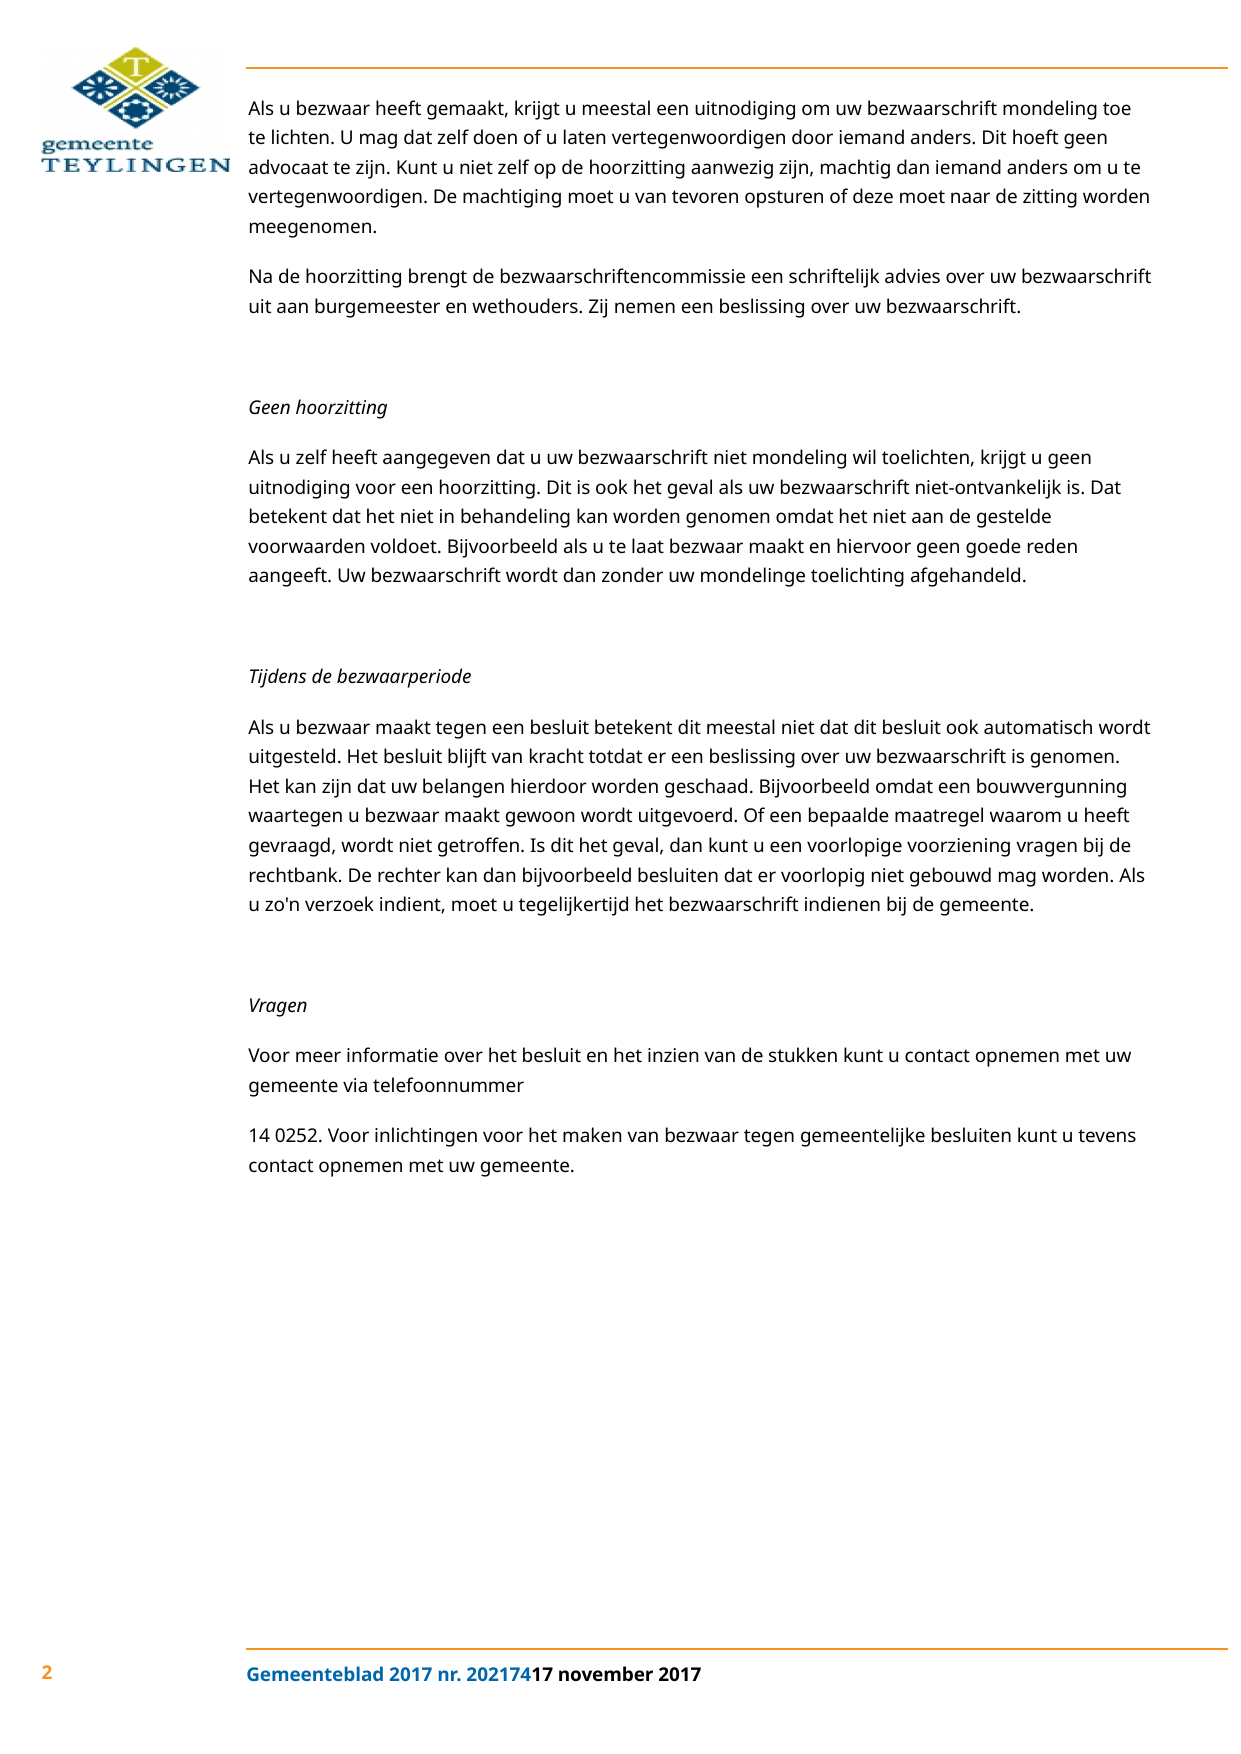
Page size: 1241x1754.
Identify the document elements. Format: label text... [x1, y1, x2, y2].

text Vragen [248, 992, 1152, 1018]
text Tijdens de bezwaarperiode [248, 663, 1152, 689]
text Als u zelf heeft aangegeven dat u uw bezwaarschrift niet mondeling wil toelichten, krijgt u geen uitnodiging voor een hoorzitting. Dit is ook het geval als uw bezwaarschrift niet-ontvankelijk is. Dat betekent dat het niet in behandeling kan worden genomen omdat het niet aan de gestelde voorwaarden voldoet. Bijvoorbeeld als u te laat bezwaar maakt en hiervoor geen goede reden aangeeft. Uw bezwaarschrift wordt dan zonder uw mondelinge toelichting afgehandeld. [248, 444, 1152, 588]
text Geen hoorzitting [248, 394, 1152, 420]
text Als u bezwaar heeft gemaakt, krijgt u meestal een uitnodiging om uw bezwaarschrift mondeling toe te lichten. U mag dat zelf doen of u laten vertegenwoordigen door iemand anders. Dit hoeft geen advocaat te zijn. Kunt u niet zelf op de hoorzitting aanwezig zijn, machtig dan iemand anders om u te vertegenwoordigen. De machtiging moet u van tevoren opsturen of deze moet naar de zitting worden meegenomen. [248, 95, 1152, 239]
text Na de hoorzitting brengt de bezwaarschriftencommissie een schriftelijk advies over uw bezwaarschrift uit aan burgemeester en wethouders. Zij nemen een beslissing over uw bezwaarschrift. [248, 263, 1152, 319]
picture [41, 47, 231, 172]
text 14 0252. Voor inlichtingen voor het maken van bezwaar tegen gemeentelijke besluiten kunt u tevens contact opnemen met uw gemeente. [248, 1123, 1152, 1178]
text Voor meer informatie over het besluit en het inzien van de stukken kunt u contact opnemen met uw gemeente via telefoonnummer [248, 1043, 1152, 1098]
text Als u bezwaar maakt tegen een besluit betekent dit meestal niet dat dit besluit ook automatisch wordt uitgesteld. Het besluit blijft van kracht totdat er een beslissing over uw bezwaarschrift is genomen. Het kan zijn dat uw belangen hierdoor worden geschaad. Bijvoorbeeld omdat een bouwvergunning waartegen u bezwaar maakt gewoon wordt uitgevoerd. Of een bepaalde maatregel waarom u heeft gevraagd, wordt niet getroffen. Is dit het geval, dan kunt u een voorlopige voorziening vragen bij de rechtbank. De rechter kan dan bijvoorbeeld besluiten dat er voorlopig niet gebouwd mag worden. Als u zo'n verzoek indient, moet u tegelijkertijd het bezwaarschrift indienen bij de gemeente. [248, 714, 1152, 917]
